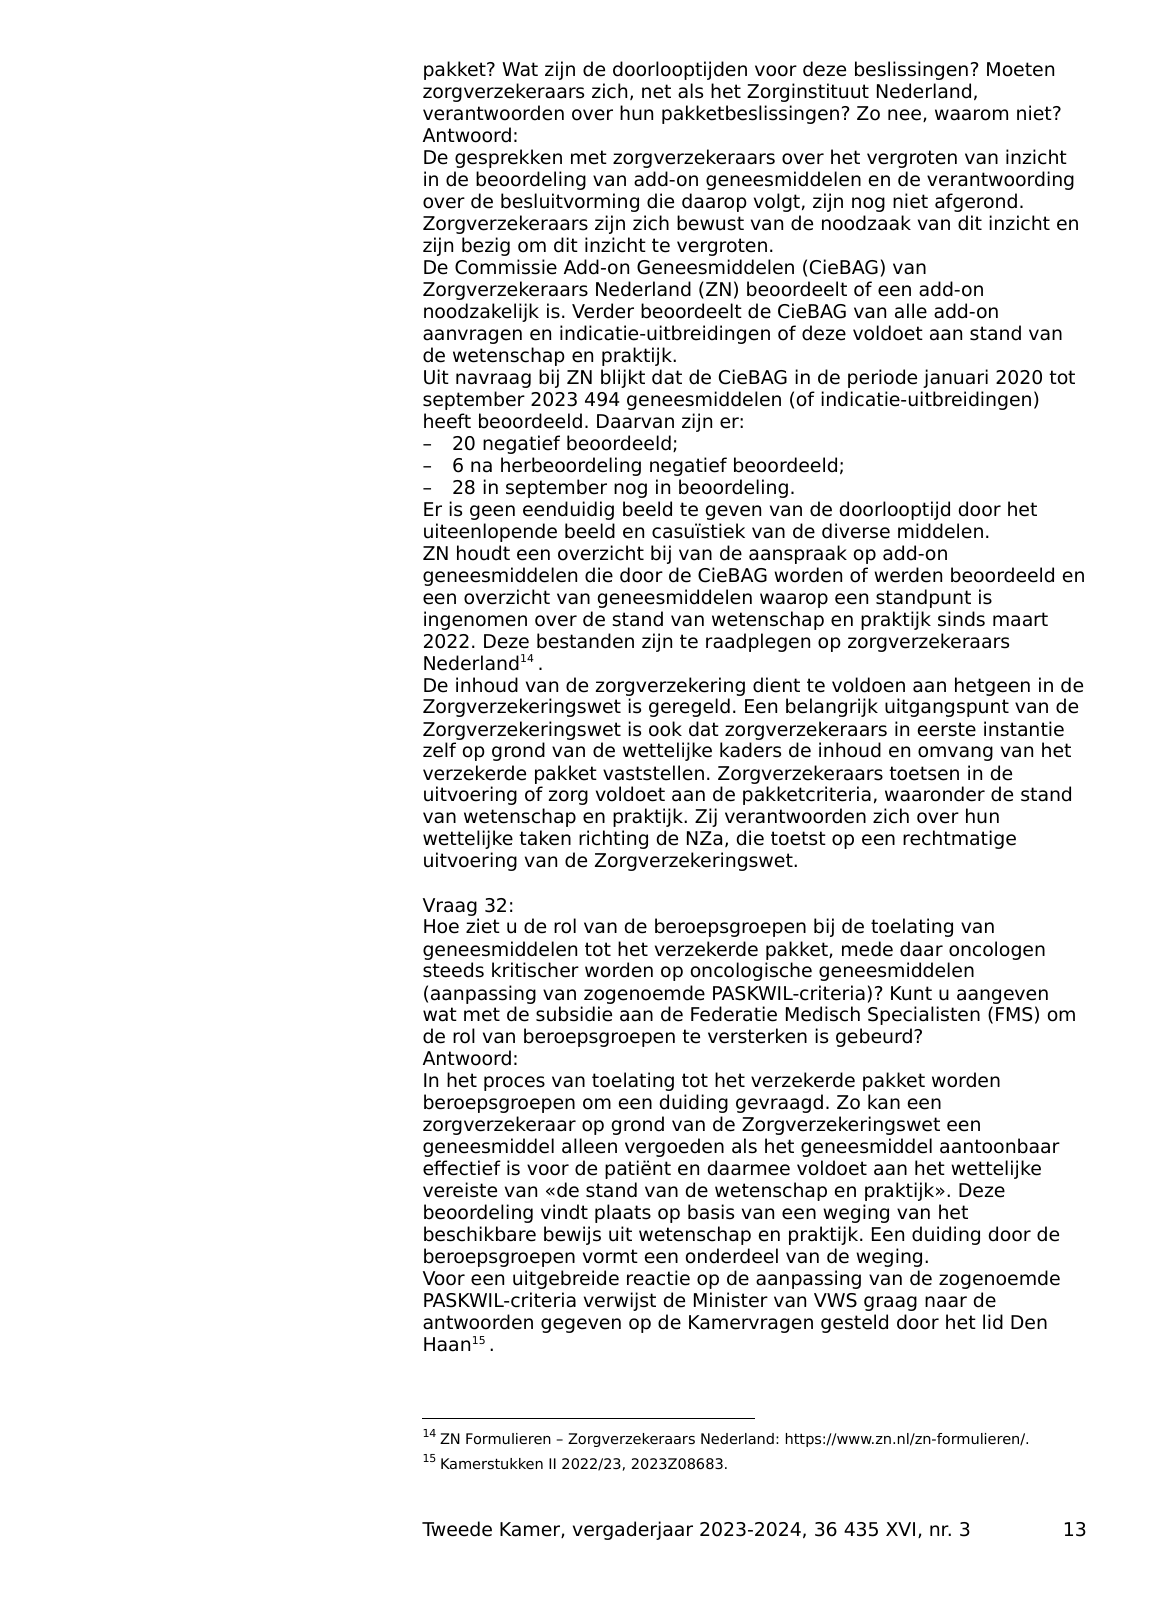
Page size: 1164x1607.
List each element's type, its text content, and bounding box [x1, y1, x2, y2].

text ZN Formulieren – Zorgverzekeraars Nederland: https://www.zn.nl/zn-formulieren/. [422, 1427, 1087, 1449]
text pakket? Wat zijn de doorlooptijden voor deze beslissingen? Moeten zorgverzekeraars zich, net als het Zorginstituut Nederland, verantwoorden over hun pakketbeslissingen? Zo nee, waarom niet? [422, 59, 1087, 125]
text Kamerstukken II 2022/23, 2023Z08683. [422, 1452, 1087, 1474]
text De inhoud van de zorgverzekering dient te voldoen aan hetgeen in de Zorgverzekeringswet is geregeld. Een belangrijk uitgangspunt van de Zorgverzekeringswet is ook dat zorgverzekeraars in eerste instantie zelf op grond van de wettelijke kaders de inhoud en omvang van het verzekerde pakket vaststellen. Zorgverzekeraars toetsen in de uitvoering of zorg voldoet aan de pakketcriteria, waaronder de stand van wetenschap en praktijk. Zij verantwoorden zich over hun wettelijke taken richting de NZa, die toetst op een rechtmatige uitvoering van de Zorgverzekeringswet. [422, 674, 1087, 872]
text – 28 in september nog in beoordeling. [422, 477, 1087, 499]
text Antwoord: [422, 1048, 1087, 1070]
text Vraag 32: [422, 894, 1087, 916]
text Hoe ziet u de rol van de beroepsgroepen bij de toelating van geneesmiddelen tot het verzekerde pakket, mede daar oncologen steeds kritischer worden op oncologische geneesmiddelen (aanpassing van zogenoemde PASKWIL-criteria)? Kunt u aangeven wat met de subsidie aan de Federatie Medisch Specialisten (FMS) om de rol van beroepsgroepen te versterken is gebeurd? [422, 916, 1087, 1048]
text Er is geen eenduidig beeld te geven van de doorlooptijd door het uiteenlopende beeld en casuïstiek van de diverse middelen. [422, 499, 1087, 543]
text In het proces van toelating tot het verzekerde pakket worden beroepsgroepen om een duiding gevraagd. Zo kan een zorgverzekeraar op grond van de Zorgverzekeringswet een geneesmiddel alleen vergoeden als het geneesmiddel aantoonbaar effectief is voor de patiënt en daarmee voldoet aan het wettelijke vereiste van «de stand van de wetenschap en praktijk». Deze beoordeling vindt plaats op basis van een weging van het beschikbare bewijs uit wetenschap en praktijk. Een duiding door de beroepsgroepen vormt een onderdeel van de weging. [422, 1070, 1087, 1268]
text Antwoord: [422, 125, 1087, 147]
text De gesprekken met zorgverzekeraars over het vergroten van inzicht in de beoordeling van add-on geneesmiddelen en de verantwoording over de besluitvorming die daarop volgt, zijn nog niet afgerond. Zorgverzekeraars zijn zich bewust van de noodzaak van dit inzicht en zijn bezig om dit inzicht te vergroten. [422, 147, 1087, 257]
text De Commissie Add-on Geneesmiddelen (CieBAG) van Zorgverzekeraars Nederland (ZN) beoordeelt of een add-on noodzakelijk is. Verder beoordeelt de CieBAG van alle add-on aanvragen en indicatie-uitbreidingen of deze voldoet aan stand van de wetenschap en praktijk. [422, 257, 1087, 367]
text Voor een uitgebreide reactie op de aanpassing van de zogenoemde PASKWIL-criteria verwijst de Minister van VWS graag naar de antwoorden gegeven op de Kamervragen gesteld door het lid Den Haan. [422, 1268, 1087, 1356]
text ZN houdt een overzicht bij van de aanspraak op add-on geneesmiddelen die door de CieBAG worden of werden beoordeeld en een overzicht van geneesmiddelen waarop een standpunt is ingenomen over de stand van wetenschap en praktijk sinds maart 2022. Deze bestanden zijn te raadplegen op zorgverzekeraars Nederland. [422, 543, 1087, 674]
text – 6 na herbeoordeling negatief beoordeeld; [422, 455, 1087, 477]
text Uit navraag bij ZN blijkt dat de CieBAG in de periode januari 2020 tot september 2023 494 geneesmiddelen (of indicatie-uitbreidingen) heeft beoordeeld. Daarvan zijn er: [422, 367, 1087, 433]
text – 20 negatief beoordeeld; [422, 433, 1087, 455]
